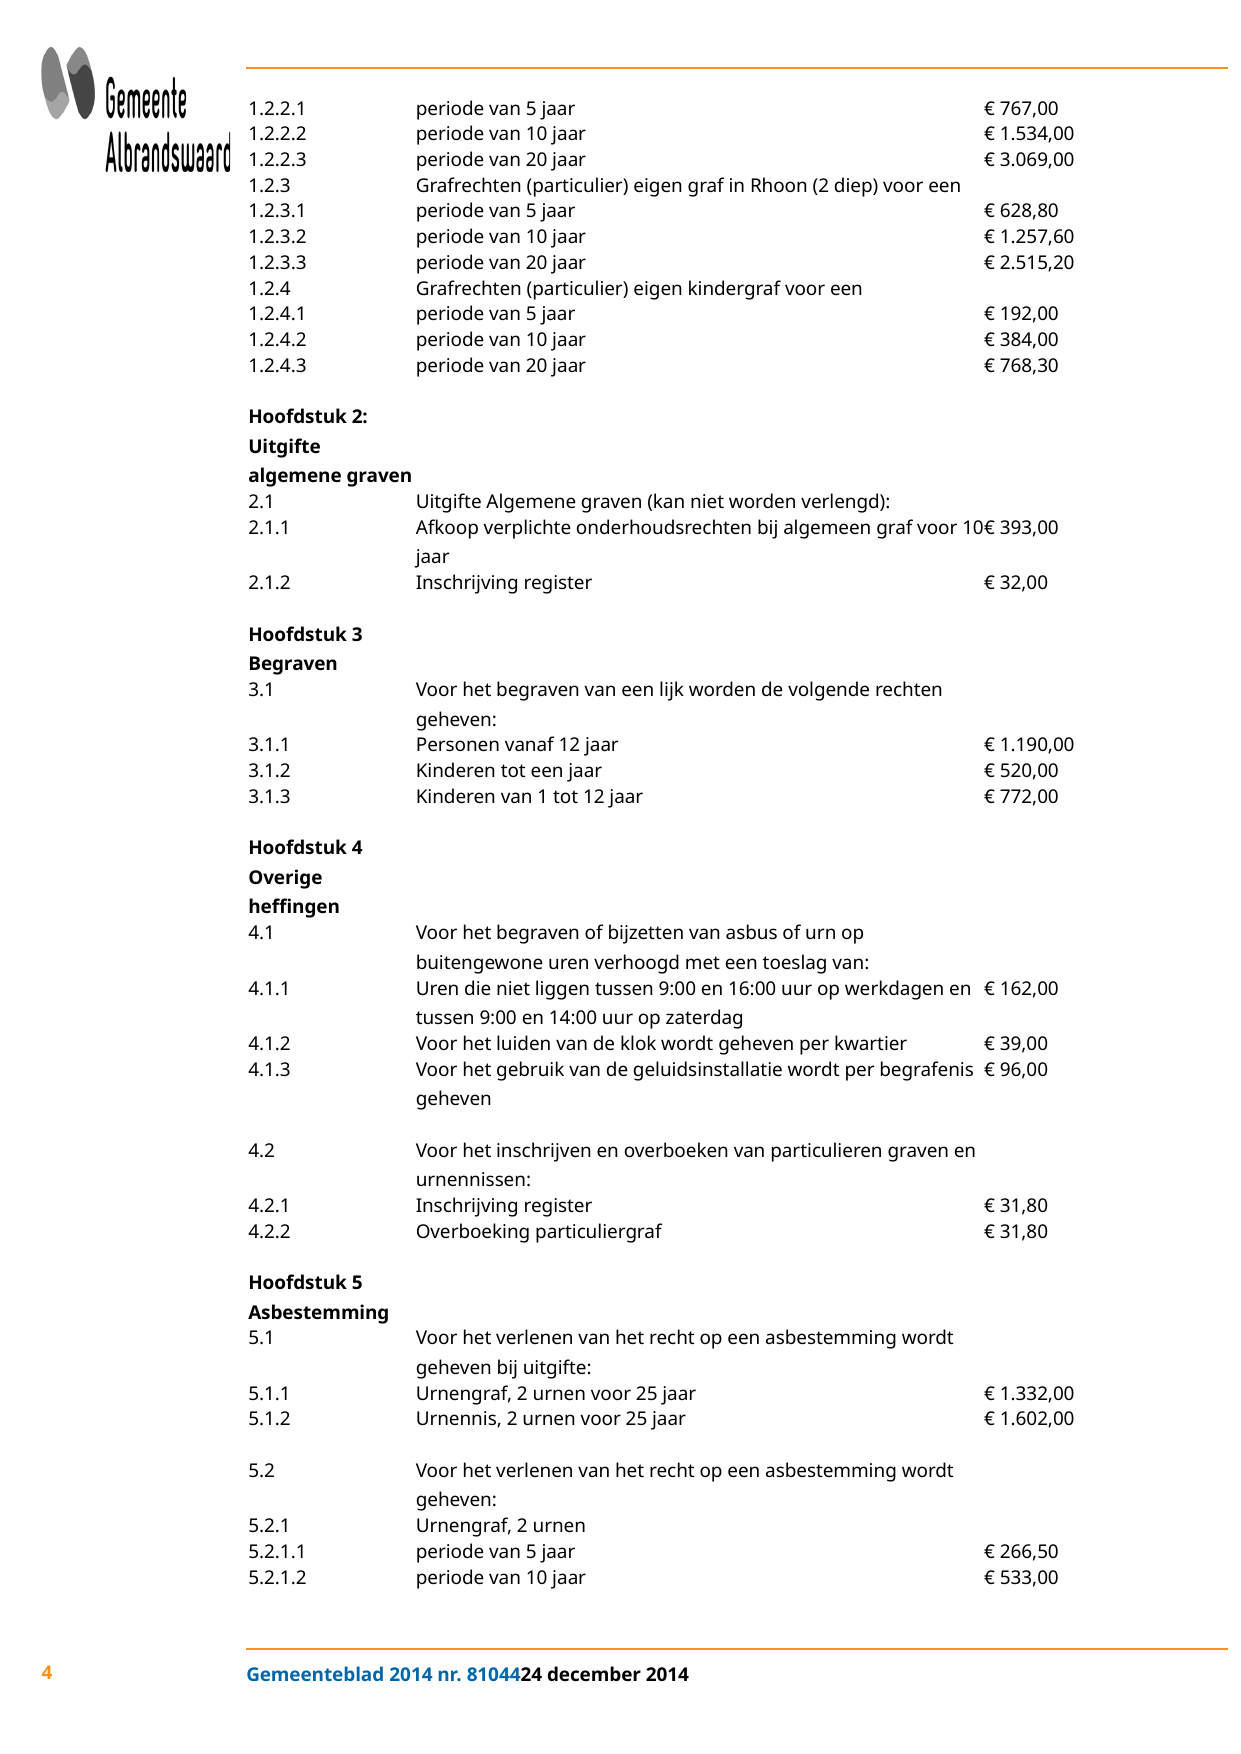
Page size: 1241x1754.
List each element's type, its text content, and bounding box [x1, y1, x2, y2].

table_cell [984, 1244, 1152, 1269]
table_cell € 96,00 [984, 1056, 1152, 1111]
table_cell Urnengraf, 2 urnen [416, 1513, 984, 1538]
table_cell 1.2.4.1 [248, 301, 416, 326]
table_cell Afkoop verplichte onderhoudsrechten bij algemeen graf voor 10 jaar [416, 514, 984, 569]
table_cell Uitgifte Algemene graven (kan niet worden verlengd): [416, 489, 984, 514]
table_cell [248, 1111, 416, 1137]
table_cell periode van 10 jaar [416, 121, 984, 146]
table_cell 1.2.2.3 [248, 146, 416, 172]
table_cell Voor het begraven of bijzetten van asbus of urn op buitengewone uren verhoogd met een toeslag van: [416, 919, 984, 975]
table_cell 1.2.2.1 [248, 95, 416, 121]
table_cell € 1.332,00 [984, 1380, 1152, 1406]
table_cell Hoofdstuk 2: Uitgifte algemene graven [248, 404, 416, 488]
table_cell 1.2.4.2 [248, 326, 416, 352]
table_cell periode van 5 jaar [416, 198, 984, 223]
table_cell € 266,50 [984, 1538, 1152, 1564]
table_cell 3.1.2 [248, 757, 416, 783]
table_cell 3.1.1 [248, 732, 416, 757]
table_cell Personen vanaf 12 jaar [416, 732, 984, 757]
table_cell [248, 595, 416, 621]
table_cell periode van 10 jaar [416, 1564, 984, 1589]
table_cell € 1.602,00 [984, 1406, 1152, 1431]
table_cell periode van 5 jaar [416, 301, 984, 326]
table_cell Overboeking particuliergraf [416, 1218, 984, 1243]
table_cell [416, 621, 984, 676]
table_cell [984, 275, 1152, 301]
table_cell 5.1.2 [248, 1406, 416, 1431]
table_cell 4.1.2 [248, 1030, 416, 1056]
table_cell [984, 919, 1152, 975]
table_cell [984, 1513, 1152, 1538]
table_cell Voor het verlenen van het recht op een asbestemming wordt geheven: [416, 1457, 984, 1512]
table_cell Voor het verlenen van het recht op een asbestemming wordt geheven bij uitgifte: [416, 1325, 984, 1380]
table_cell 5.2 [248, 1457, 416, 1512]
table_cell Urnennis, 2 urnen voor 25 jaar [416, 1406, 984, 1431]
table_cell € 31,80 [984, 1192, 1152, 1218]
table_cell 4.2 [248, 1137, 416, 1192]
table_cell [416, 1111, 984, 1137]
table_cell [248, 1431, 416, 1457]
table_cell [248, 1244, 416, 1269]
table_cell Inschrijving register [416, 570, 984, 595]
table_cell [984, 1325, 1152, 1380]
table_cell [984, 676, 1152, 732]
table_cell 3.1 [248, 676, 416, 732]
table_cell periode van 20 jaar [416, 249, 984, 275]
table_cell 5.2.1 [248, 1513, 416, 1538]
table_cell € 628,80 [984, 198, 1152, 223]
table_cell 2.1 [248, 489, 416, 514]
table_cell 5.2.1.2 [248, 1564, 416, 1589]
table_cell periode van 5 jaar [416, 95, 984, 121]
table_cell 5.1 [248, 1325, 416, 1380]
table_cell Urnengraf, 2 urnen voor 25 jaar [416, 1380, 984, 1406]
table_cell € 1.534,00 [984, 121, 1152, 146]
table_cell periode van 10 jaar [416, 326, 984, 352]
table_cell [984, 1111, 1152, 1137]
table_cell 1.2.3.3 [248, 249, 416, 275]
table_cell periode van 20 jaar [416, 352, 984, 378]
picture [41, 47, 231, 172]
table_cell [984, 809, 1152, 834]
table_cell Kinderen tot een jaar [416, 757, 984, 783]
table_cell periode van 10 jaar [416, 224, 984, 249]
table_cell periode van 5 jaar [416, 1538, 984, 1564]
table_cell 4.2.1 [248, 1192, 416, 1218]
table_cell € 520,00 [984, 757, 1152, 783]
table_cell € 1.190,00 [984, 732, 1152, 757]
table_cell [984, 595, 1152, 621]
table_cell 4.1.3 [248, 1056, 416, 1111]
table_cell [984, 172, 1152, 198]
table_cell [416, 595, 984, 621]
table_cell Grafrechten (particulier) eigen kindergraf voor een [416, 275, 984, 301]
table_cell [248, 378, 416, 403]
table_cell € 533,00 [984, 1564, 1152, 1589]
table_cell Voor het begraven van een lijk worden de volgende rechten geheven: [416, 676, 984, 732]
table_cell 4.2.2 [248, 1218, 416, 1243]
table_cell € 39,00 [984, 1030, 1152, 1056]
table_cell Voor het gebruik van de geluidsinstallatie wordt per begrafenis geheven [416, 1056, 984, 1111]
table_cell Hoofdstuk 4 Overige heffingen [248, 835, 416, 919]
table_cell Inschrijving register [416, 1192, 984, 1218]
table_cell 1.2.3.2 [248, 224, 416, 249]
table_cell [416, 1431, 984, 1457]
table_cell 2.1.1 [248, 514, 416, 569]
table_cell [984, 378, 1152, 403]
table_cell [416, 809, 984, 834]
table_cell 3.1.3 [248, 783, 416, 809]
table_cell € 162,00 [984, 975, 1152, 1030]
table_cell [416, 1269, 984, 1324]
table_cell [416, 835, 984, 919]
table_cell € 32,00 [984, 570, 1152, 595]
table_cell € 2.515,20 [984, 249, 1152, 275]
table_cell periode van 20 jaar [416, 146, 984, 172]
table_cell [416, 404, 984, 488]
table_cell 2.1.2 [248, 570, 416, 595]
table_cell Hoofdstuk 3 Begraven [248, 621, 416, 676]
table_cell [416, 1244, 984, 1269]
table_cell 1.2.4.3 [248, 352, 416, 378]
table_cell Uren die niet liggen tussen 9:00 en 16:00 uur op werkdagen en tussen 9:00 en 14:00 uur op zaterdag [416, 975, 984, 1030]
table_cell € 772,00 [984, 783, 1152, 809]
table_cell [984, 1431, 1152, 1457]
table_cell 1.2.3.1 [248, 198, 416, 223]
table_cell Voor het luiden van de klok wordt geheven per kwartier [416, 1030, 984, 1056]
table_cell € 31,80 [984, 1218, 1152, 1243]
table_cell [248, 809, 416, 834]
table_cell Voor het inschrijven en overboeken van particulieren graven en urnennissen: [416, 1137, 984, 1192]
table_cell 1.2.4 [248, 275, 416, 301]
table_cell € 3.069,00 [984, 146, 1152, 172]
table_cell € 393,00 [984, 514, 1152, 569]
table_cell [984, 1137, 1152, 1192]
table_cell € 384,00 [984, 326, 1152, 352]
table_cell 1.2.3 [248, 172, 416, 198]
table_cell € 1.257,60 [984, 224, 1152, 249]
table_cell [984, 1457, 1152, 1512]
table_cell [416, 378, 984, 403]
table_cell Hoofdstuk 5 Asbestemming [248, 1269, 416, 1324]
table_cell 5.1.1 [248, 1380, 416, 1406]
table_cell 1.2.2.2 [248, 121, 416, 146]
table_cell 4.1 [248, 919, 416, 975]
table_cell Kinderen van 1 tot 12 jaar [416, 783, 984, 809]
table_cell Grafrechten (particulier) eigen graf in Rhoon (2 diep) voor een [416, 172, 984, 198]
table_cell [984, 489, 1152, 514]
table_cell € 192,00 [984, 301, 1152, 326]
table_cell 4.1.1 [248, 975, 416, 1030]
table_cell 5.2.1.1 [248, 1538, 416, 1564]
table_cell € 768,30 [984, 352, 1152, 378]
table_cell € 767,00 [984, 95, 1152, 121]
